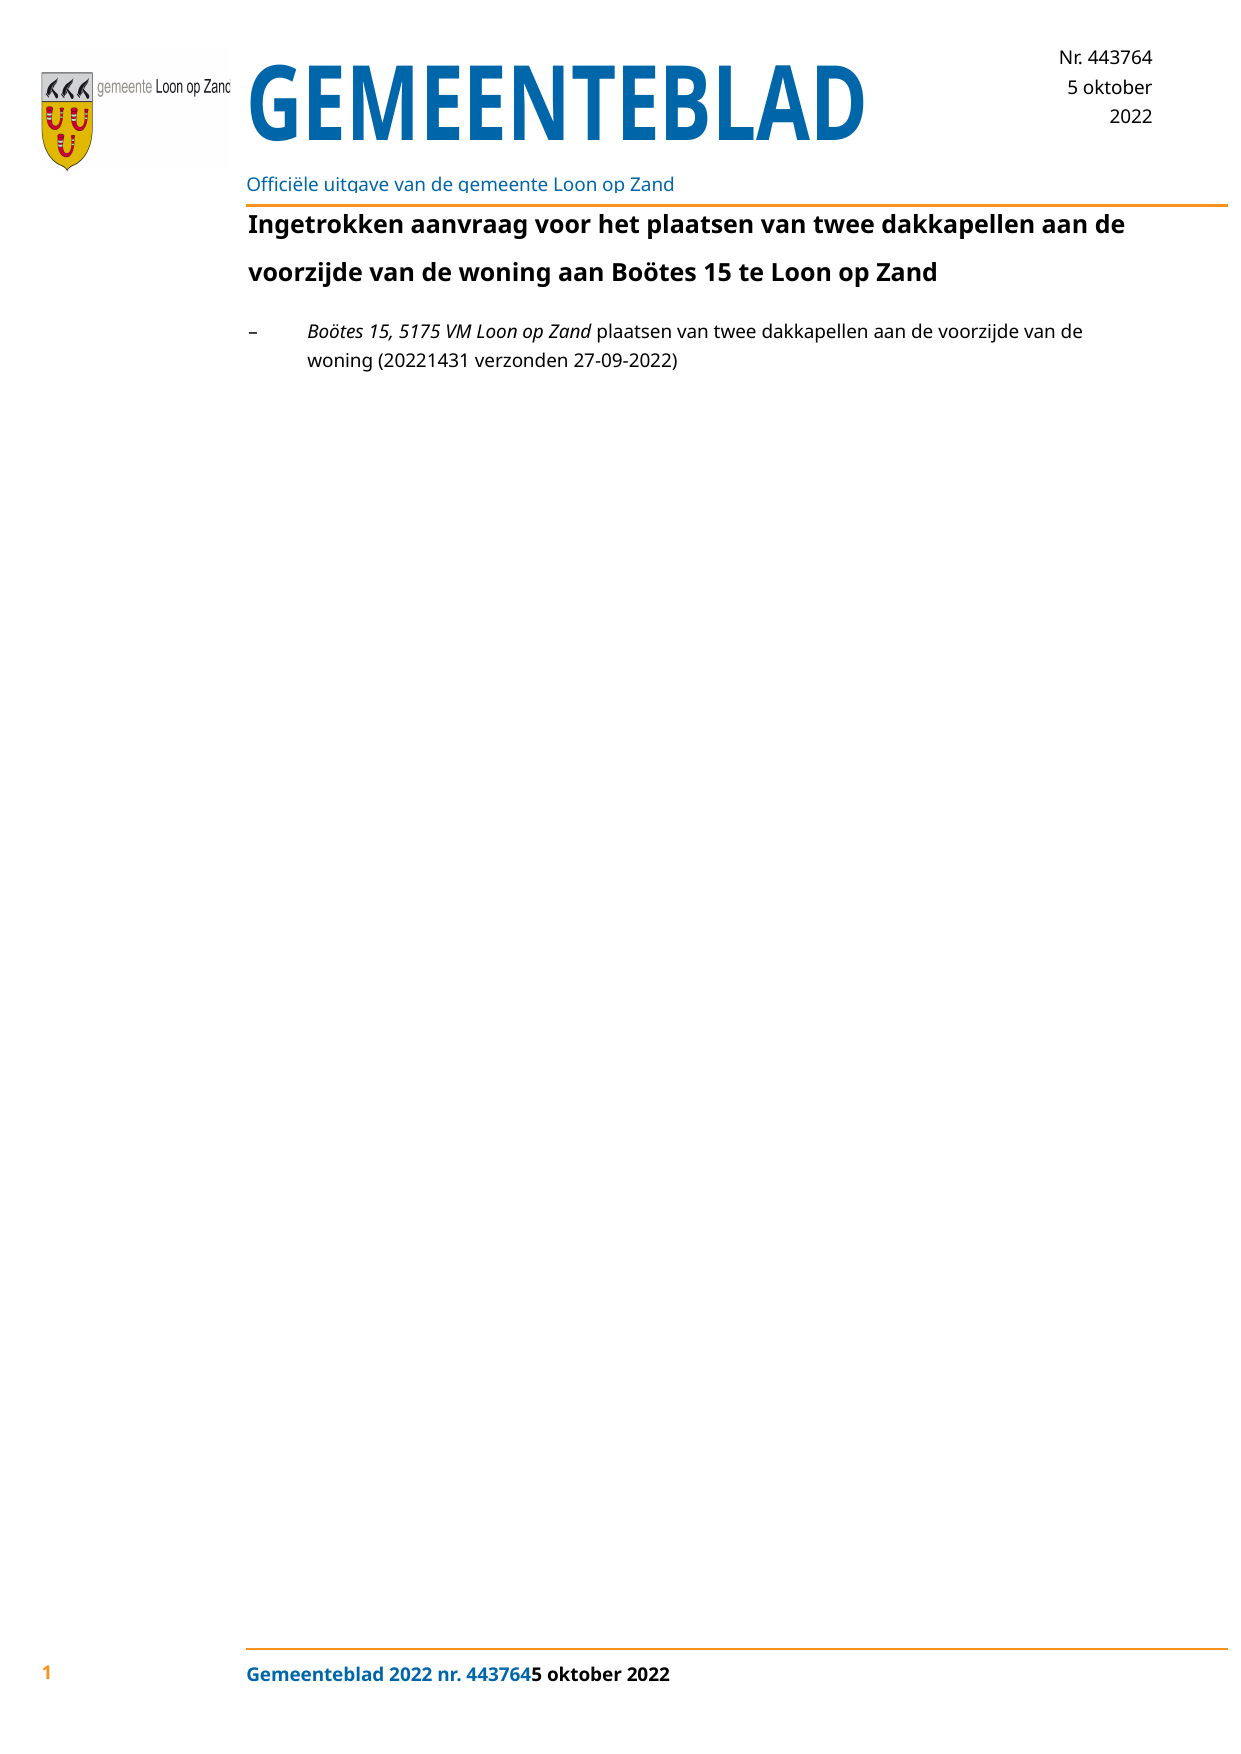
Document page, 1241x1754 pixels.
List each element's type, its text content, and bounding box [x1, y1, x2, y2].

list Boötes 15, 5175 VM Loon op Zand plaatsen van twee dakkapellen aan de voorzijde van de woning (20221431 verzonden 27-09-2022) [248, 318, 1152, 373]
picture [41, 47, 231, 172]
text Ingetrokken aanvraag voor het plaatsen van twee dakkapellen aan de voorzijde van de woning aan Boötes 15 te Loon op Zand [248, 207, 1152, 288]
